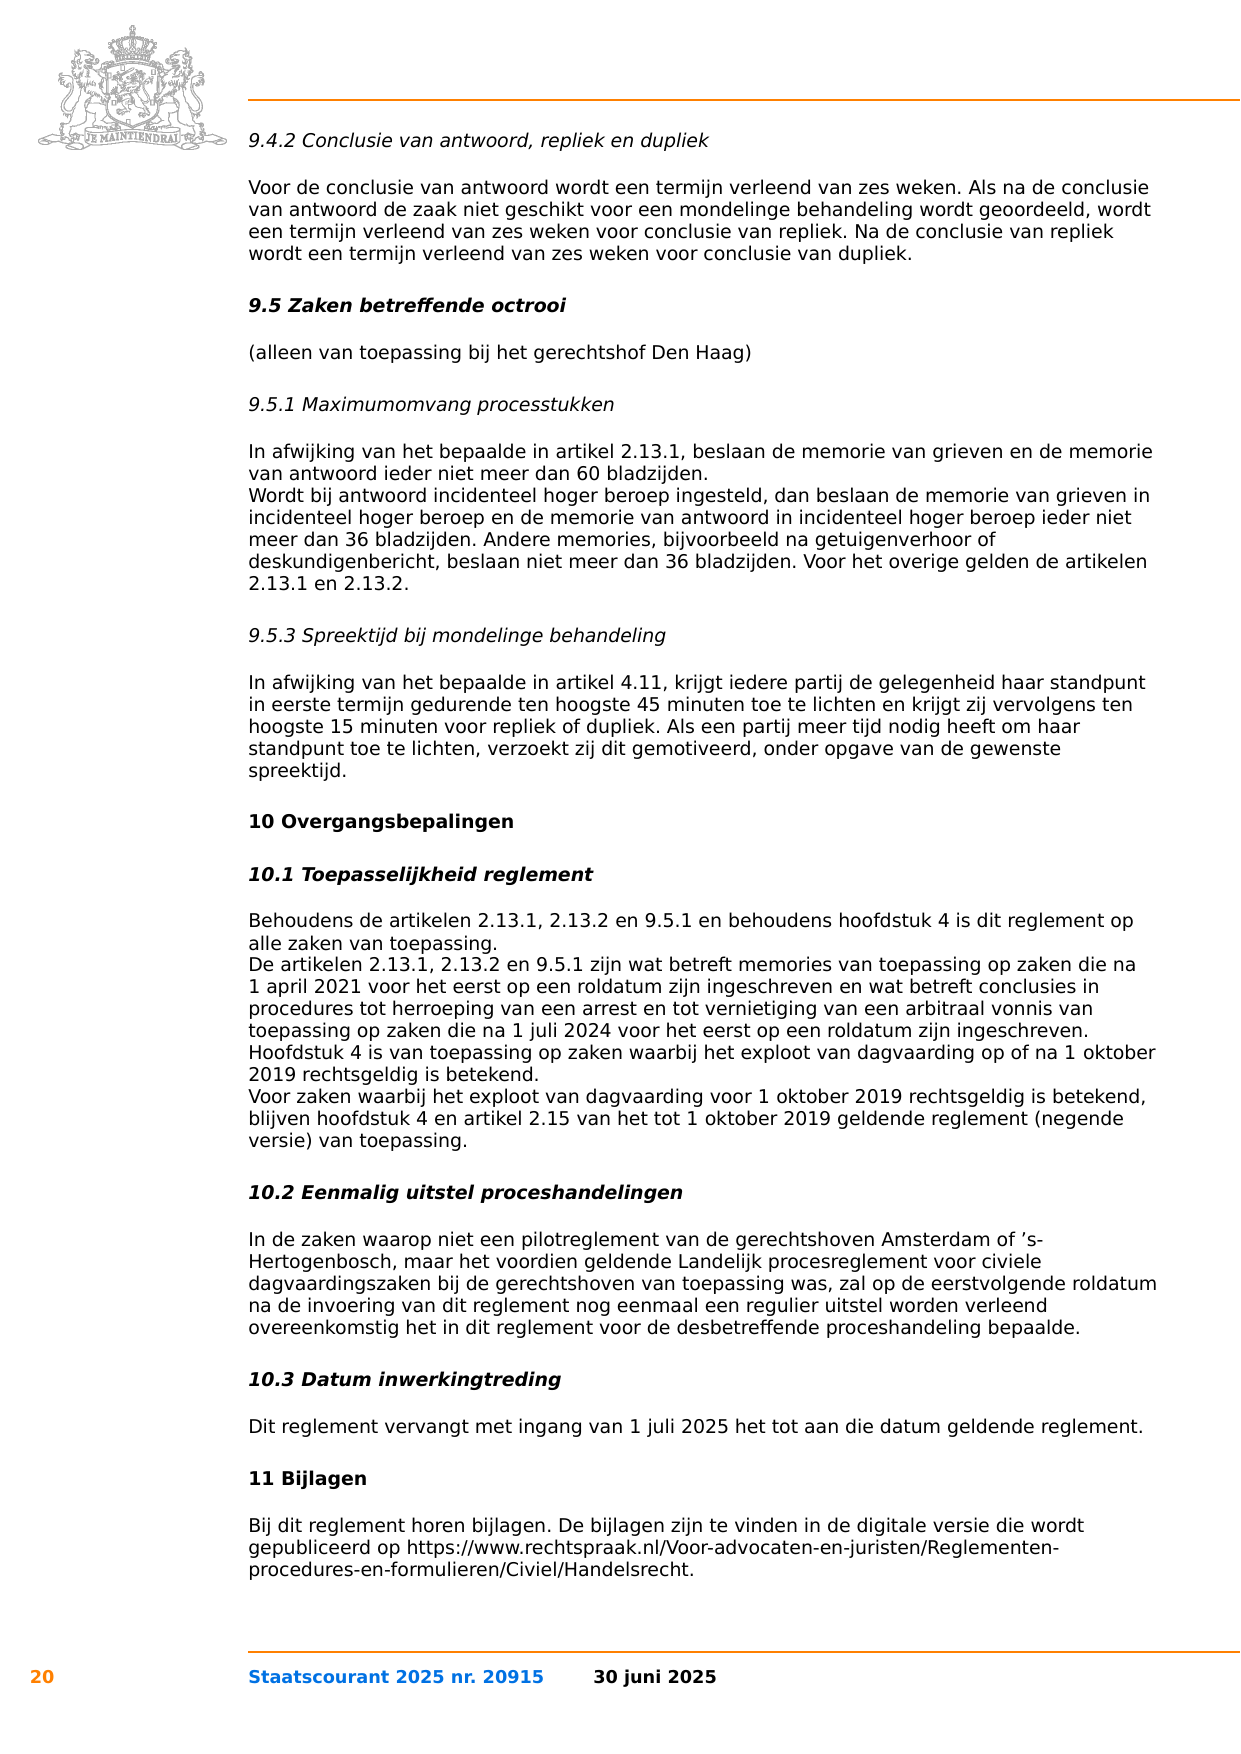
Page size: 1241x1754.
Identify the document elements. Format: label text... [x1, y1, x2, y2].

text Voor zaken waarbij het exploot van dagvaarding voor 1 oktober 2019 rechtsgeldig is betekend, blijven hoofdstuk 4 en artikel 2.15 van het tot 1 oktober 2019 geldende reglement (negende versie) van toepassing. [248, 1086, 1163, 1152]
subtitle 9.4.2 Conclusie van antwoord, repliek en dupliek [248, 130, 1163, 152]
text In de zaken waarop niet een pilotreglement van de gerechtshoven Amsterdam of ’s-Hertogenbosch, maar het voordien geldende Landelijk procesreglement voor civiele dagvaardingszaken bij de gerechtshoven van toepassing was, zal op de eerstvolgende roldatum na de invoering van dit reglement nog eenmaal een regulier uitstel worden verleend overeenkomstig het in dit reglement voor de desbetreffende proceshandeling bepaalde. [248, 1229, 1163, 1339]
subtitle 9.5 Zaken betreffende octrooi [248, 295, 1163, 317]
text In afwijking van het bepaalde in artikel 4.11, krijgt iedere partij de gelegenheid haar standpunt in eerste termijn gedurende ten hoogste 45 minuten toe te lichten en krijgt zij vervolgens ten hoogste 15 minuten voor repliek of dupliek. Als een partij meer tijd nodig heeft om haar standpunt toe te lichten, verzoekt zij dit gemotiveerd, onder opgave van de gewenste spreektijd. [248, 672, 1163, 781]
text Voor de conclusie van antwoord wordt een termijn verleend van zes weken. Als na de conclusie van antwoord de zaak niet geschikt voor een mondelinge behandeling wordt geoordeeld, wordt een termijn verleend van zes weken voor conclusie van repliek. Na de conclusie van repliek wordt een termijn verleend van zes weken voor conclusie van dupliek. [248, 177, 1163, 265]
text Bij dit reglement horen bijlagen. De bijlagen zijn te vinden in de digitale versie die wordt gepubliceerd op https://www.rechtspraak.nl/Voor-advocaten-en-juristen/Reglementen-procedures-en-formulieren/Civiel/Handelsrecht. [248, 1515, 1163, 1581]
subtitle 9.5.1 Maximumomvang processtukken [248, 394, 1163, 416]
text Wordt bij antwoord incidenteel hoger beroep ingesteld, dan beslaan de memorie van grieven in incidenteel hoger beroep en de memorie van antwoord in incidenteel hoger beroep ieder niet meer dan 36 bladzijden. Andere memories, bijvoorbeeld na getuigenverhoor of deskundigenbericht, beslaan niet meer dan 36 bladzijden. Voor het overige gelden de artikelen 2.13.1 en 2.13.2. [248, 485, 1163, 594]
picture [38, 25, 227, 150]
text Dit reglement vervangt met ingang van 1 juli 2025 het tot aan die datum geldende reglement. [248, 1416, 1163, 1438]
text De artikelen 2.13.1, 2.13.2 en 9.5.1 zijn wat betreft memories van toepassing op zaken die na 1 april 2021 voor het eerst op een roldatum zijn ingeschreven en wat betreft conclusies in procedures tot herroeping van een arrest en tot vernietiging van een arbitraal vonnis van toepassing op zaken die na 1 juli 2024 voor het eerst op een roldatum zijn ingeschreven. Hoofdstuk 4 is van toepassing op zaken waarbij het exploot van dagvaarding op of na 1 oktober 2019 rechtsgeldig is betekend. [248, 954, 1163, 1086]
subtitle 11 Bijlagen [248, 1468, 1163, 1490]
text Behoudens de artikelen 2.13.1, 2.13.2 en 9.5.1 en behoudens hoofdstuk 4 is dit reglement op alle zaken van toepassing. [248, 910, 1163, 954]
text In afwijking van het bepaalde in artikel 2.13.1, beslaan de memorie van grieven en de memorie van antwoord ieder niet meer dan 60 bladzijden. [248, 441, 1163, 485]
subtitle 10.2 Eenmalig uitstel proceshandelingen [248, 1182, 1163, 1204]
subtitle 10.1 Toepasselijkheid reglement [248, 863, 1163, 885]
subtitle 10.3 Datum inwerkingtreding [248, 1369, 1163, 1391]
text (alleen van toepassing bij het gerechtshof Den Haag) [248, 342, 1163, 364]
subtitle 9.5.3 Spreektijd bij mondelinge behandeling [248, 624, 1163, 647]
subtitle 10 Overgangsbepalingen [248, 811, 1163, 833]
